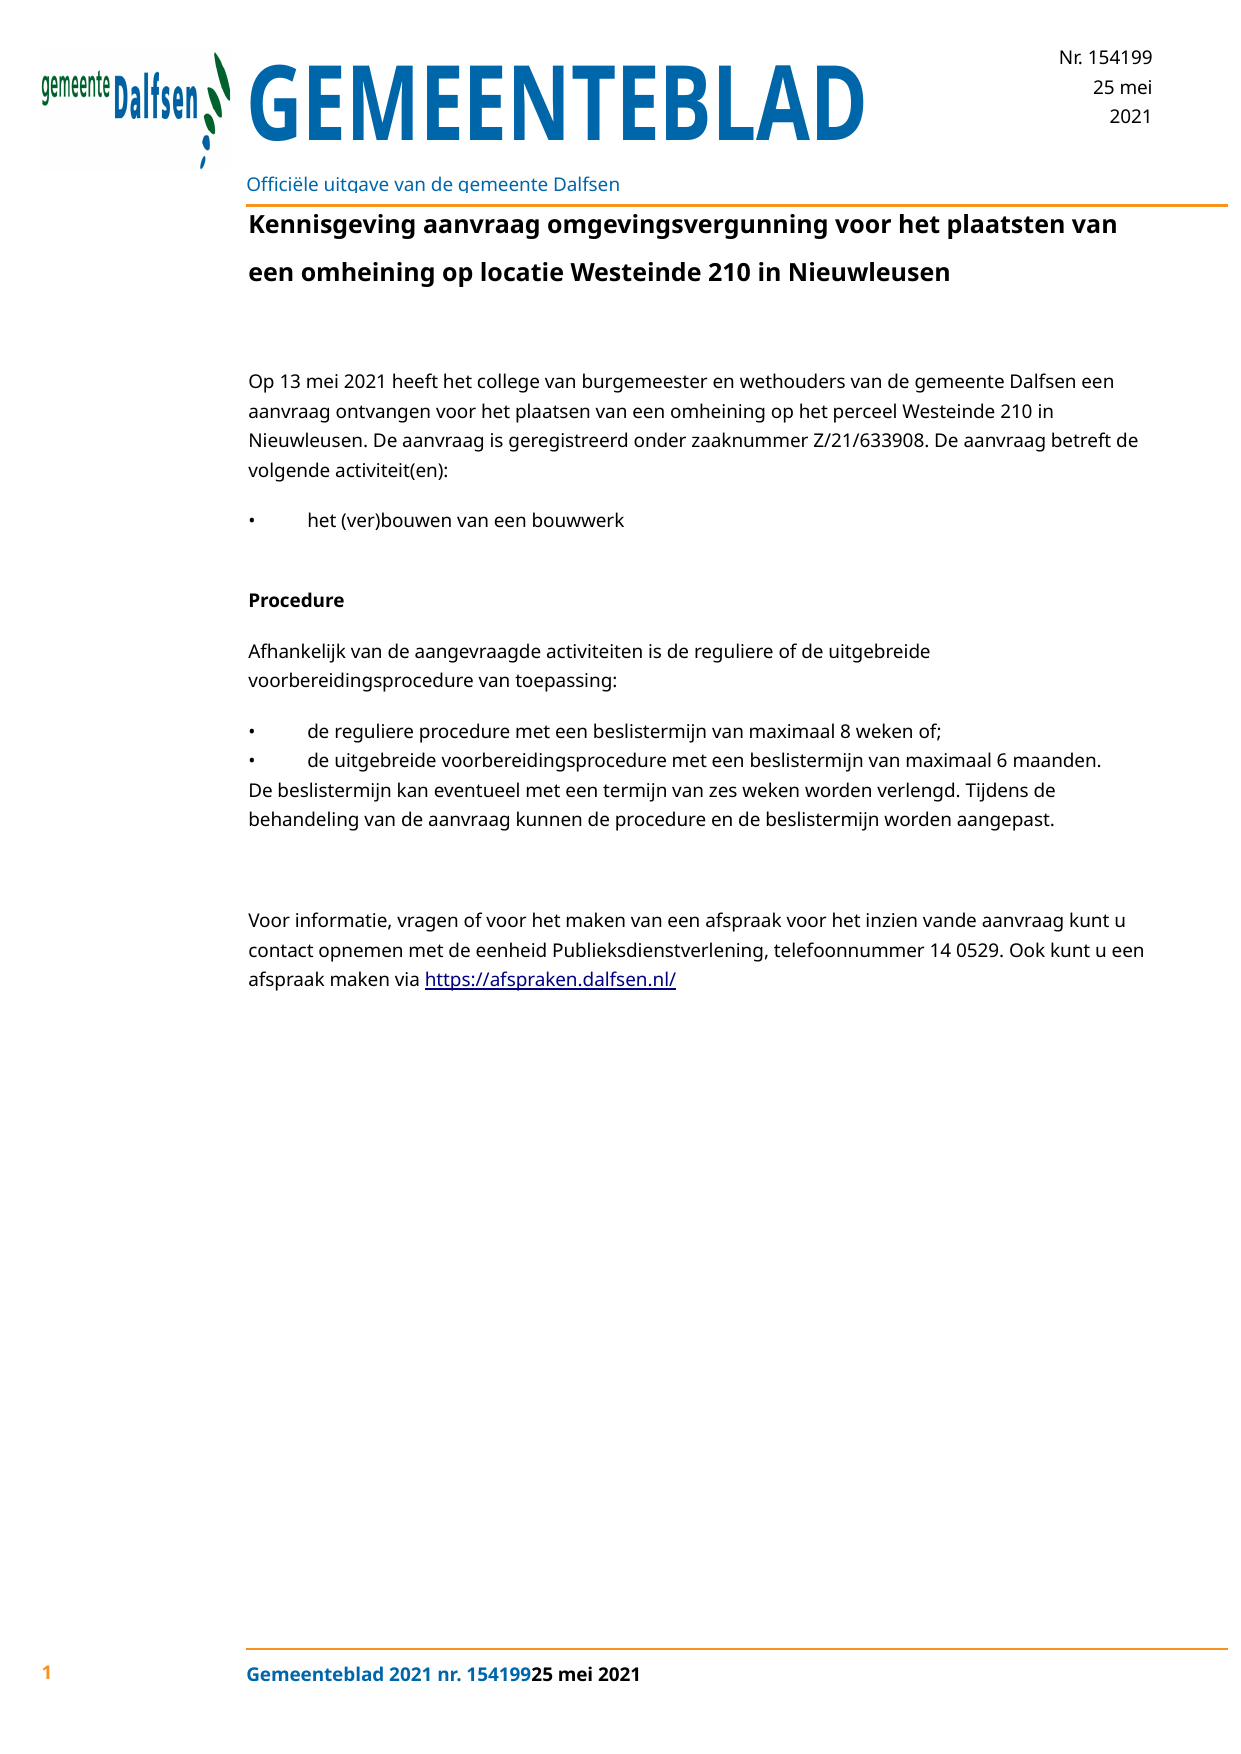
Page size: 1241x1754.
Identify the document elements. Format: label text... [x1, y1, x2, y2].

text Voor informatie, vragen of voor het maken van een afspraak voor het inzien vande aanvraag kunt u contact opnemen met de eenheid Publieksdienstverlening, telefoonnummer 14 0529. Ook kunt u een afspraak maken via https://afspraken.dalfsen.nl/ [248, 907, 1152, 992]
picture [41, 47, 231, 172]
text De beslistermijn kan eventueel met een termijn van zes weken worden verlengd. Tijdens de behandeling van de aanvraag kunnen de procedure en de beslistermijn worden aangepast. [248, 777, 1152, 832]
text Kennisgeving aanvraag omgevingsvergunning voor het plaatsten van een omheining op locatie Westeinde 210 in Nieuwleusen [248, 207, 1152, 288]
list het (ver)bouwen van een bouwwerk [248, 507, 1152, 533]
text Afhankelijk van de aangevraagde activiteiten is de reguliere of de uitgebreide voorbereidingsprocedure van toepassing: [248, 638, 1152, 693]
text Op 13 mei 2021 heeft het college van burgemeester en wethouders van de gemeente Dalfsen een aanvraag ontvangen voor het plaatsen van een omheining op het perceel Westeinde 210 in Nieuwleusen. De aanvraag is geregistreerd onder zaaknummer Z/21/633908. De aanvraag betreft de volgende activiteit(en): [248, 368, 1152, 483]
list de uitgebreide voorbereidingsprocedure met een beslistermijn van maximaal 6 maanden. [248, 747, 1152, 773]
list de reguliere procedure met een beslistermijn van maximaal 8 weken of; [248, 718, 1152, 744]
text Procedure [248, 587, 1152, 613]
